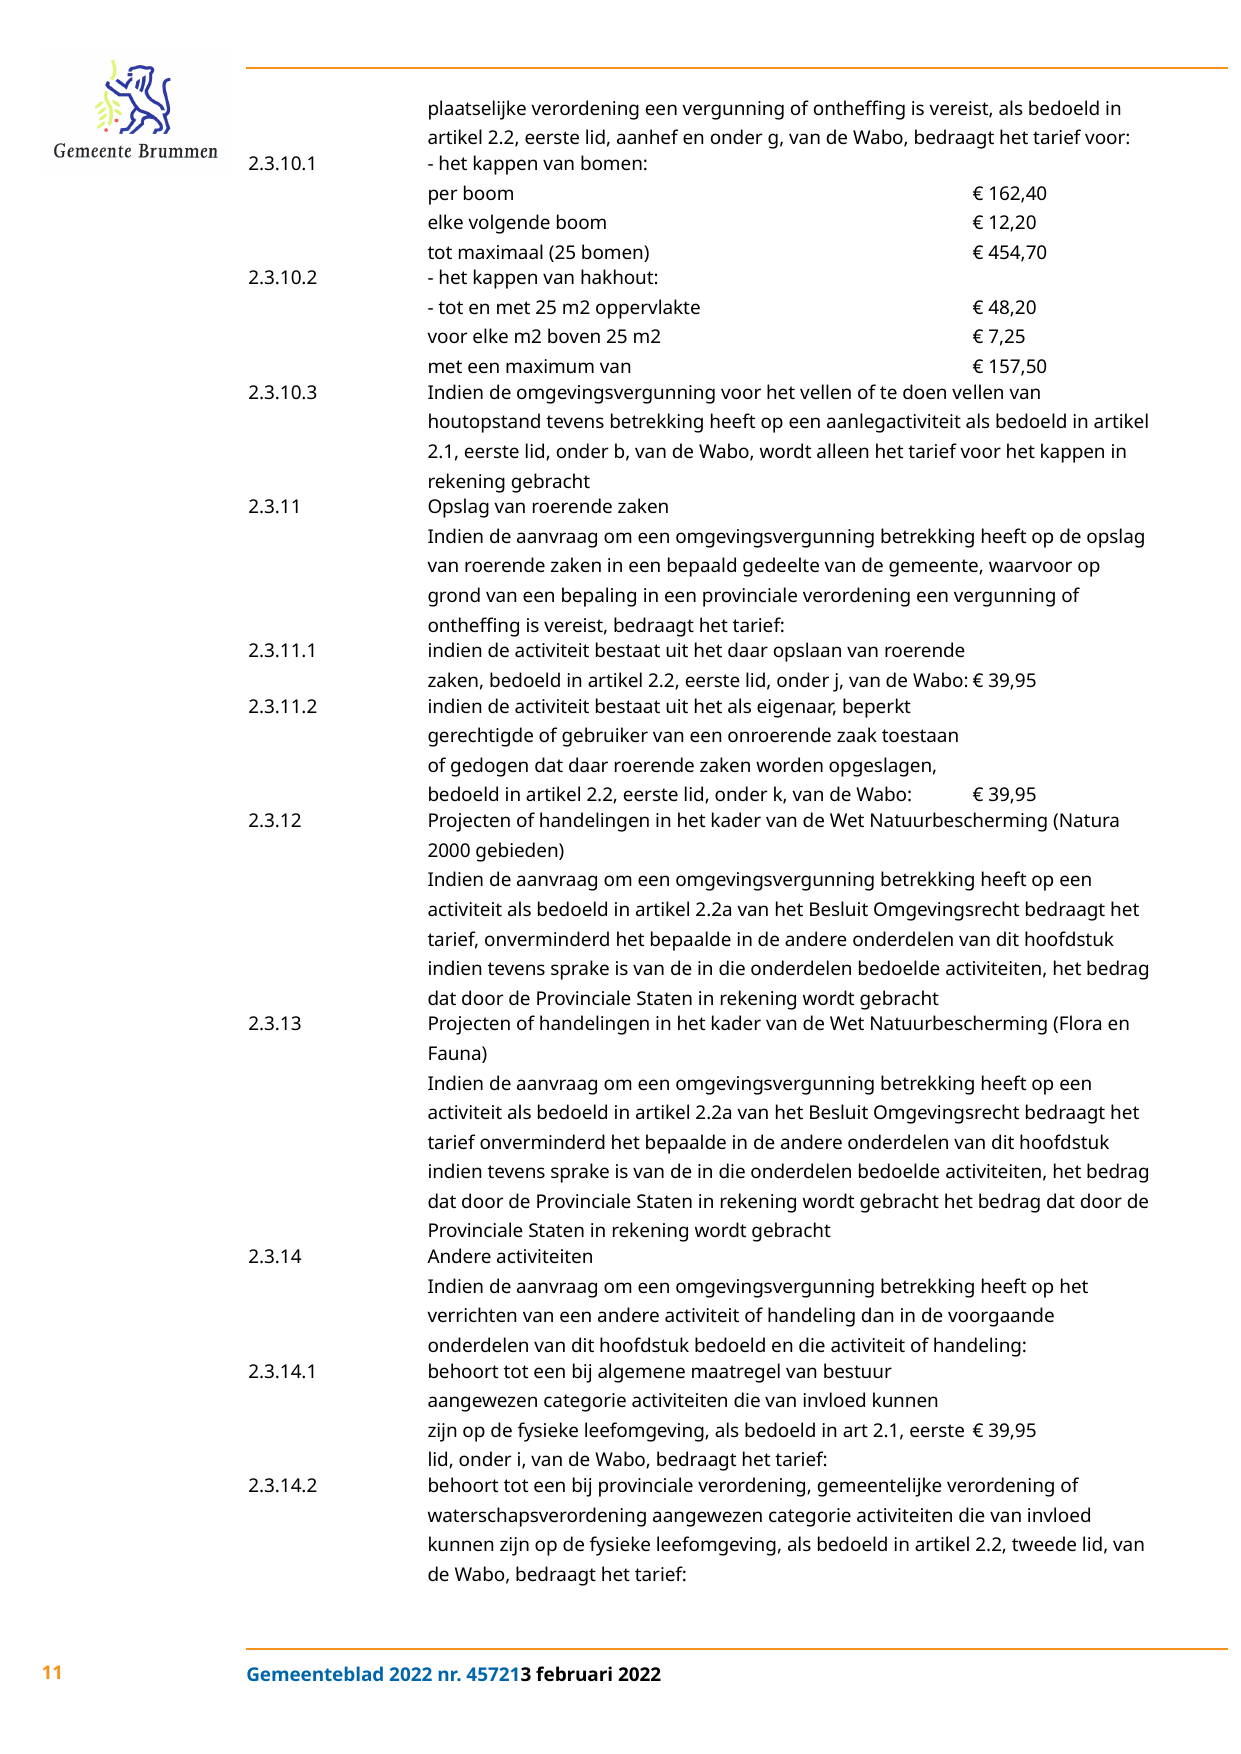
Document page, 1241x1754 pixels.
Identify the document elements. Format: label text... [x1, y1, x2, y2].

table_cell 2.3.10.3 [248, 379, 427, 493]
table_cell 2.3.12 [248, 808, 427, 1011]
table_cell Andere activiteiten Indien de aanvraag om een omgevingsvergunning betrekking heeft op het verrichten van een andere activiteit of handeling dan in de voorgaande onderdelen van dit hoofdstuk bedoeld en die activiteit of handeling: [427, 1244, 1152, 1358]
table_cell 2.3.11 [248, 494, 427, 638]
table_cell 2.3.14 [248, 1244, 427, 1358]
table_cell plaatselijke verordening een vergunning of ontheffing is vereist, als bedoeld in artikel 2.2, eerste lid, aanhef en onder g, van de Wabo, bedraagt het tarief voor: [427, 95, 1152, 150]
table_cell 2.3.10.2 [248, 265, 427, 379]
table_cell € 39,95 [973, 638, 1152, 693]
table_cell 2.3.14.1 [248, 1358, 427, 1472]
table_cell 2.3.11.1 [248, 638, 427, 693]
table_cell 2.3.10.1 [248, 150, 427, 264]
table_cell Opslag van roerende zaken Indien de aanvraag om een omgevingsvergunning betrekking heeft op de opslag van roerende zaken in een bepaald gedeelte van de gemeente, waarvoor op grond van een bepaling in een provinciale verordening een vergunning of ontheffing is vereist, bedraagt het tarief: [427, 494, 1152, 638]
table_cell - het kappen van bomen: per boom elke volgende boom tot maximaal (25 bomen) [427, 150, 972, 264]
table_cell - het kappen van hakhout: - tot en met 25 m2 oppervlakte voor elke m2 boven 25 m2 met een maximum van [427, 265, 972, 379]
picture [41, 47, 231, 172]
table_cell 2.3.13 [248, 1011, 427, 1243]
table_cell behoort tot een bij algemene maatregel van bestuur aangewezen categorie activiteiten die van invloed kunnen zijn op de fysieke leefomgeving, als bedoeld in art 2.1, eerste lid, onder i, van de Wabo, bedraagt het tarief: [427, 1358, 972, 1472]
table_cell € 162,40 € 12,20 € 454,70 [973, 150, 1152, 264]
table_cell 2.3.11.2 [248, 693, 427, 807]
table_cell Projecten of handelingen in het kader van de Wet Natuurbescherming (Natura 2000 gebieden) Indien de aanvraag om een omgevingsvergunning betrekking heeft op een activiteit als bedoeld in artikel 2.2a van het Besluit Omgevingsrecht bedraagt het tarief, onverminderd het bepaalde in de andere onderdelen van dit hoofdstuk indien tevens sprake is van de in die onderdelen bedoelde activiteiten, het bedrag dat door de Provinciale Staten in rekening wordt gebracht [427, 808, 1152, 1011]
table_cell € 39,95 [973, 1358, 1152, 1472]
table_cell Projecten of handelingen in het kader van de Wet Natuurbescherming (Flora en Fauna) Indien de aanvraag om een omgevingsvergunning betrekking heeft op een activiteit als bedoeld in artikel 2.2a van het Besluit Omgevingsrecht bedraagt het tarief onverminderd het bepaalde in de andere onderdelen van dit hoofdstuk indien tevens sprake is van de in die onderdelen bedoelde activiteiten, het bedrag dat door de Provinciale Staten in rekening wordt gebracht het bedrag dat door de Provinciale Staten in rekening wordt gebracht [427, 1011, 1152, 1243]
table_cell € 39,95 [973, 693, 1152, 807]
table_cell behoort tot een bij provinciale verordening, gemeentelijke verordening of waterschapsverordening aangewezen categorie activiteiten die van invloed kunnen zijn op de fysieke leefomgeving, als bedoeld in artikel 2.2, tweede lid, van de Wabo, bedraagt het tarief: [427, 1473, 1152, 1587]
table_cell Indien de omgevingsvergunning voor het vellen of te doen vellen van houtopstand tevens betrekking heeft op een aanlegactiviteit als bedoeld in artikel 2.1, eerste lid, onder b, van de Wabo, wordt alleen het tarief voor het kappen in rekening gebracht [427, 379, 1152, 493]
table_cell € 48,20 € 7,25 € 157,50 [973, 265, 1152, 379]
table_cell indien de activiteit bestaat uit het als eigenaar, beperkt gerechtigde of gebruiker van een onroerende zaak toestaan of gedogen dat daar roerende zaken worden opgeslagen, bedoeld in artikel 2.2, eerste lid, onder k, van de Wabo: [427, 693, 972, 807]
table_cell [248, 95, 427, 150]
table_cell 2.3.14.2 [248, 1473, 427, 1587]
table_cell indien de activiteit bestaat uit het daar opslaan van roerende zaken, bedoeld in artikel 2.2, eerste lid, onder j, van de Wabo: [427, 638, 972, 693]
